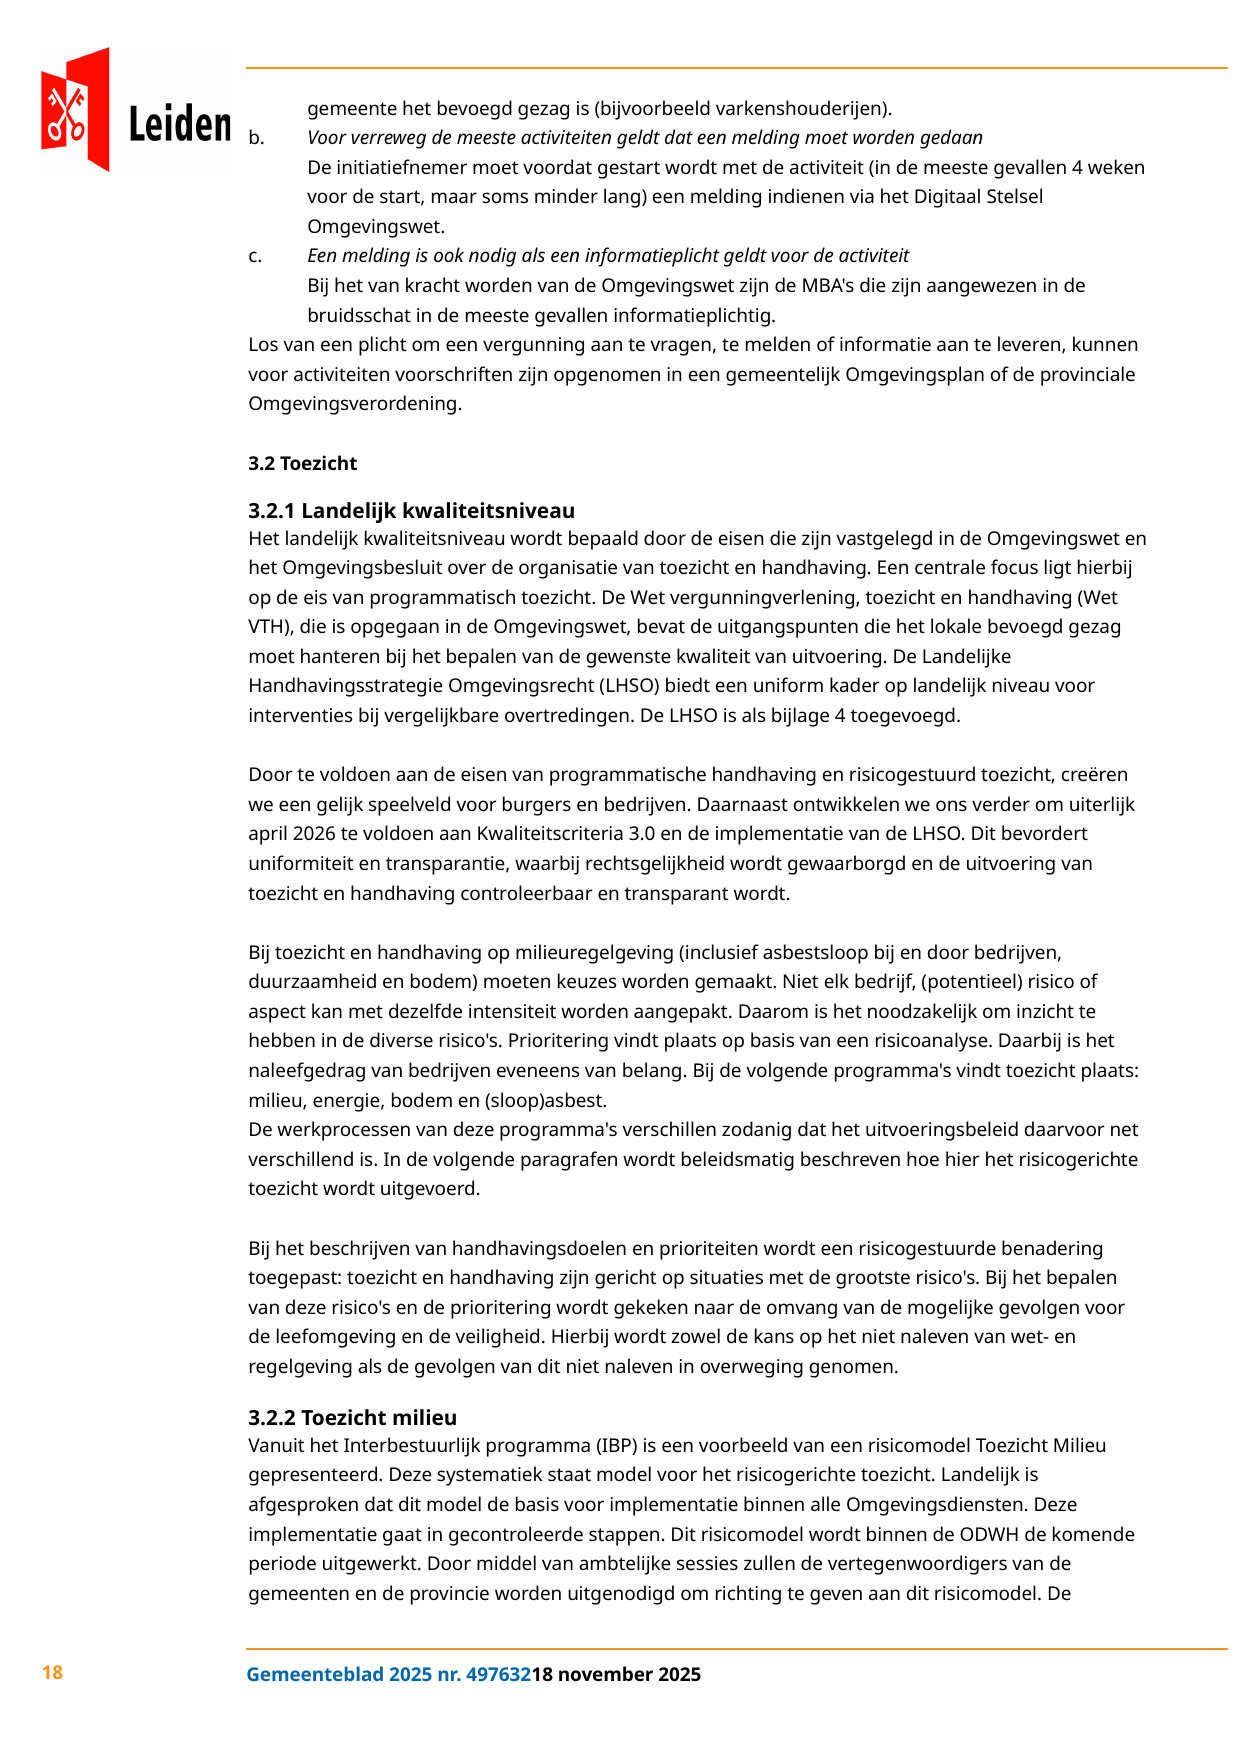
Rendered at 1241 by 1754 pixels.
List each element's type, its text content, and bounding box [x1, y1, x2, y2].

list gemeente het bevoegd gezag is (bijvoorbeeld varkenshouderijen). [248, 95, 1152, 121]
picture [41, 47, 231, 172]
text Bij toezicht en handhaving op milieuregelgeving (inclusief asbestsloop bij en door bedrijven, duurzaamheid en bodem) moeten keuzes worden gemaakt. Niet elk bedrijf, (potentieel) risico of aspect kan met dezelfde intensiteit worden aangepakt. Daarom is het noodzakelijk om inzicht te hebben in de diverse risico's. Prioritering vindt plaats op basis van een risicoanalyse. Daarbij is het naleefgedrag van bedrijven eveneens van belang. Bij de volgende programma's vindt toezicht plaats: milieu, energie, bodem en (sloop)asbest. [248, 939, 1152, 1113]
text Vanuit het Interbestuurlijk programma (IBP) is een voorbeeld van een risicomodel Toezicht Milieu gepresenteerd. Deze systematiek staat model voor het risicogerichte toezicht. Landelijk is afgesproken dat dit model de basis voor implementatie binnen alle Omgevingsdiensten. Deze implementatie gaat in gecontroleerde stappen. Dit risicomodel wordt binnen de ODWH de komende periode uitgewerkt. Door middel van ambtelijke sessies zullen de vertegenwoordigers van de gemeenten en de provincie worden uitgenodigd om richting te geven aan dit risicomodel. De [248, 1432, 1152, 1606]
text Los van een plicht om een vergunning aan te vragen, te melden of informatie aan te leveren, kunnen voor activiteiten voorschriften zijn opgenomen in een gemeentelijk Omgevingsplan of de provinciale Omgevingsverordening. [248, 331, 1152, 416]
text 3.2 Toezicht [248, 450, 1152, 476]
text 3.2.1 Landelijk kwaliteitsniveau [248, 496, 1152, 525]
list De initiatiefnemer moet voordat gestart wordt met de activiteit (in de meeste gevallen 4 weken voor de start, maar soms minder lang) een melding indienen via het Digitaal Stelsel Omgevingswet. [248, 154, 1152, 239]
list Een melding is ook nodig als een informatieplicht geldt voor de activiteit [248, 243, 1152, 268]
list Voor verreweg de meeste activiteiten geldt dat een melding moet worden gedaan [248, 124, 1152, 150]
text Bij het beschrijven van handhavingsdoelen en prioriteiten wordt een risicogestuurde benadering toegepast: toezicht en handhaving zijn gericht op situaties met de grootste risico's. Bij het bepalen van deze risico's en de prioritering wordt gekeken naar de omvang van de mogelijke gevolgen voor de leefomgeving en de veiligheid. Hierbij wordt zowel de kans op het niet naleven van wet- en regelgeving als de gevolgen van dit niet naleven in overweging genomen. [248, 1235, 1152, 1379]
text De werkprocessen van deze programma's verschillen zodanig dat het uitvoeringsbeleid daarvoor net verschillend is. In de volgende paragrafen wordt beleidsmatig beschreven hoe hier het risicogerichte toezicht wordt uitgevoerd. [248, 1116, 1152, 1201]
text Door te voldoen aan de eisen van programmatische handhaving en risicogestuurd toezicht, creëren we een gelijk speelveld voor burgers en bedrijven. Daarnaast ontwikkelen we ons verder om uiterlijk april 2026 te voldoen aan Kwaliteitscriteria 3.0 en de implementatie van de LHSO. Dit bevordert uniformiteit en transparantie, waarbij rechtsgelijkheid wordt gewaarborgd en de uitvoering van toezicht en handhaving controleerbaar en transparant wordt. [248, 761, 1152, 906]
text Het landelijk kwaliteitsniveau wordt bepaald door de eisen die zijn vastgelegd in de Omgevingswet en het Omgevingsbesluit over de organisatie van toezicht en handhaving. Een centrale focus ligt hierbij op de eis van programmatisch toezicht. De Wet vergunningverlening, toezicht en handhaving (Wet VTH), die is opgegaan in de Omgevingswet, bevat de uitgangspunten die het lokale bevoegd gezag moet hanteren bij het bepalen van de gewenste kwaliteit van uitvoering. De Landelijke Handhavingsstrategie Omgevingsrecht (LHSO) biedt een uniform kader op landelijk niveau voor interventies bij vergelijkbare overtredingen. De LHSO is als bijlage 4 toegevoegd. [248, 525, 1152, 728]
list Bij het van kracht worden van de Omgevingswet zijn de MBA's die zijn aangewezen in de bruidsschat in de meeste gevallen informatieplichtig. [248, 272, 1152, 328]
text 3.2.2 Toezicht milieu [248, 1403, 1152, 1432]
